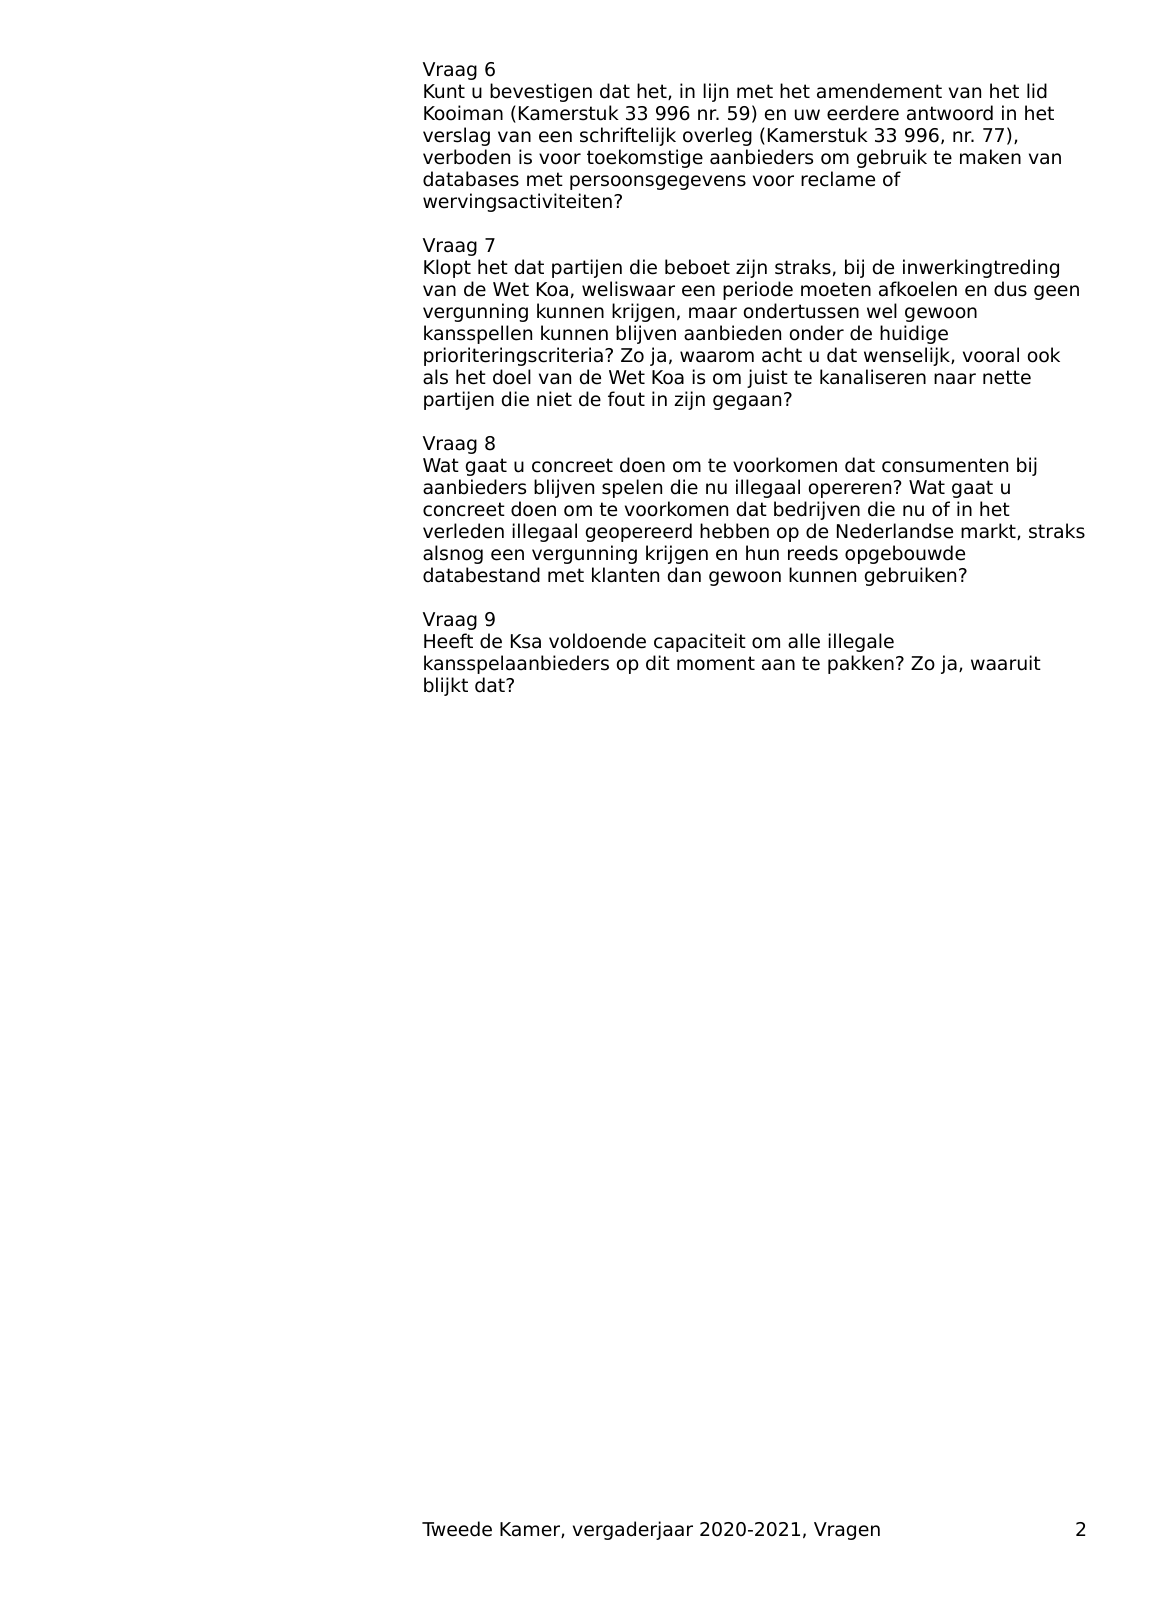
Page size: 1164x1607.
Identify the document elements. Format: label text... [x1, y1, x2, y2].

text Wat gaat u concreet doen om te voorkomen dat consumenten bij aanbieders blijven spelen die nu illegaal opereren? Wat gaat u concreet doen om te voorkomen dat bedrijven die nu of in het verleden illegaal geopereerd hebben op de Nederlandse markt, straks alsnog een vergunning krijgen en hun reeds opgebouwde databestand met klanten dan gewoon kunnen gebruiken? [422, 455, 1087, 587]
text Vraag 9 [422, 609, 1087, 631]
text Klopt het dat partijen die beboet zijn straks, bij de inwerkingtreding van de Wet Koa, weliswaar een periode moeten afkoelen en dus geen vergunning kunnen krijgen, maar ondertussen wel gewoon kansspellen kunnen blijven aanbieden onder de huidige prioriteringscriteria? Zo ja, waarom acht u dat wenselijk, vooral ook als het doel van de Wet Koa is om juist te kanaliseren naar nette partijen die niet de fout in zijn gegaan? [422, 257, 1087, 411]
text Kunt u bevestigen dat het, in lijn met het amendement van het lid Kooiman (Kamerstuk 33 996 nr. 59) en uw eerdere antwoord in het verslag van een schriftelijk overleg (Kamerstuk 33 996, nr. 77), verboden is voor toekomstige aanbieders om gebruik te maken van databases met persoonsgegevens voor reclame of wervingsactiviteiten? [422, 81, 1087, 213]
text Vraag 6 [422, 59, 1087, 81]
text Vraag 7 [422, 235, 1087, 257]
text Vraag 8 [422, 433, 1087, 455]
text Heeft de Ksa voldoende capaciteit om alle illegale kansspelaanbieders op dit moment aan te pakken? Zo ja, waaruit blijkt dat? [422, 631, 1087, 697]
